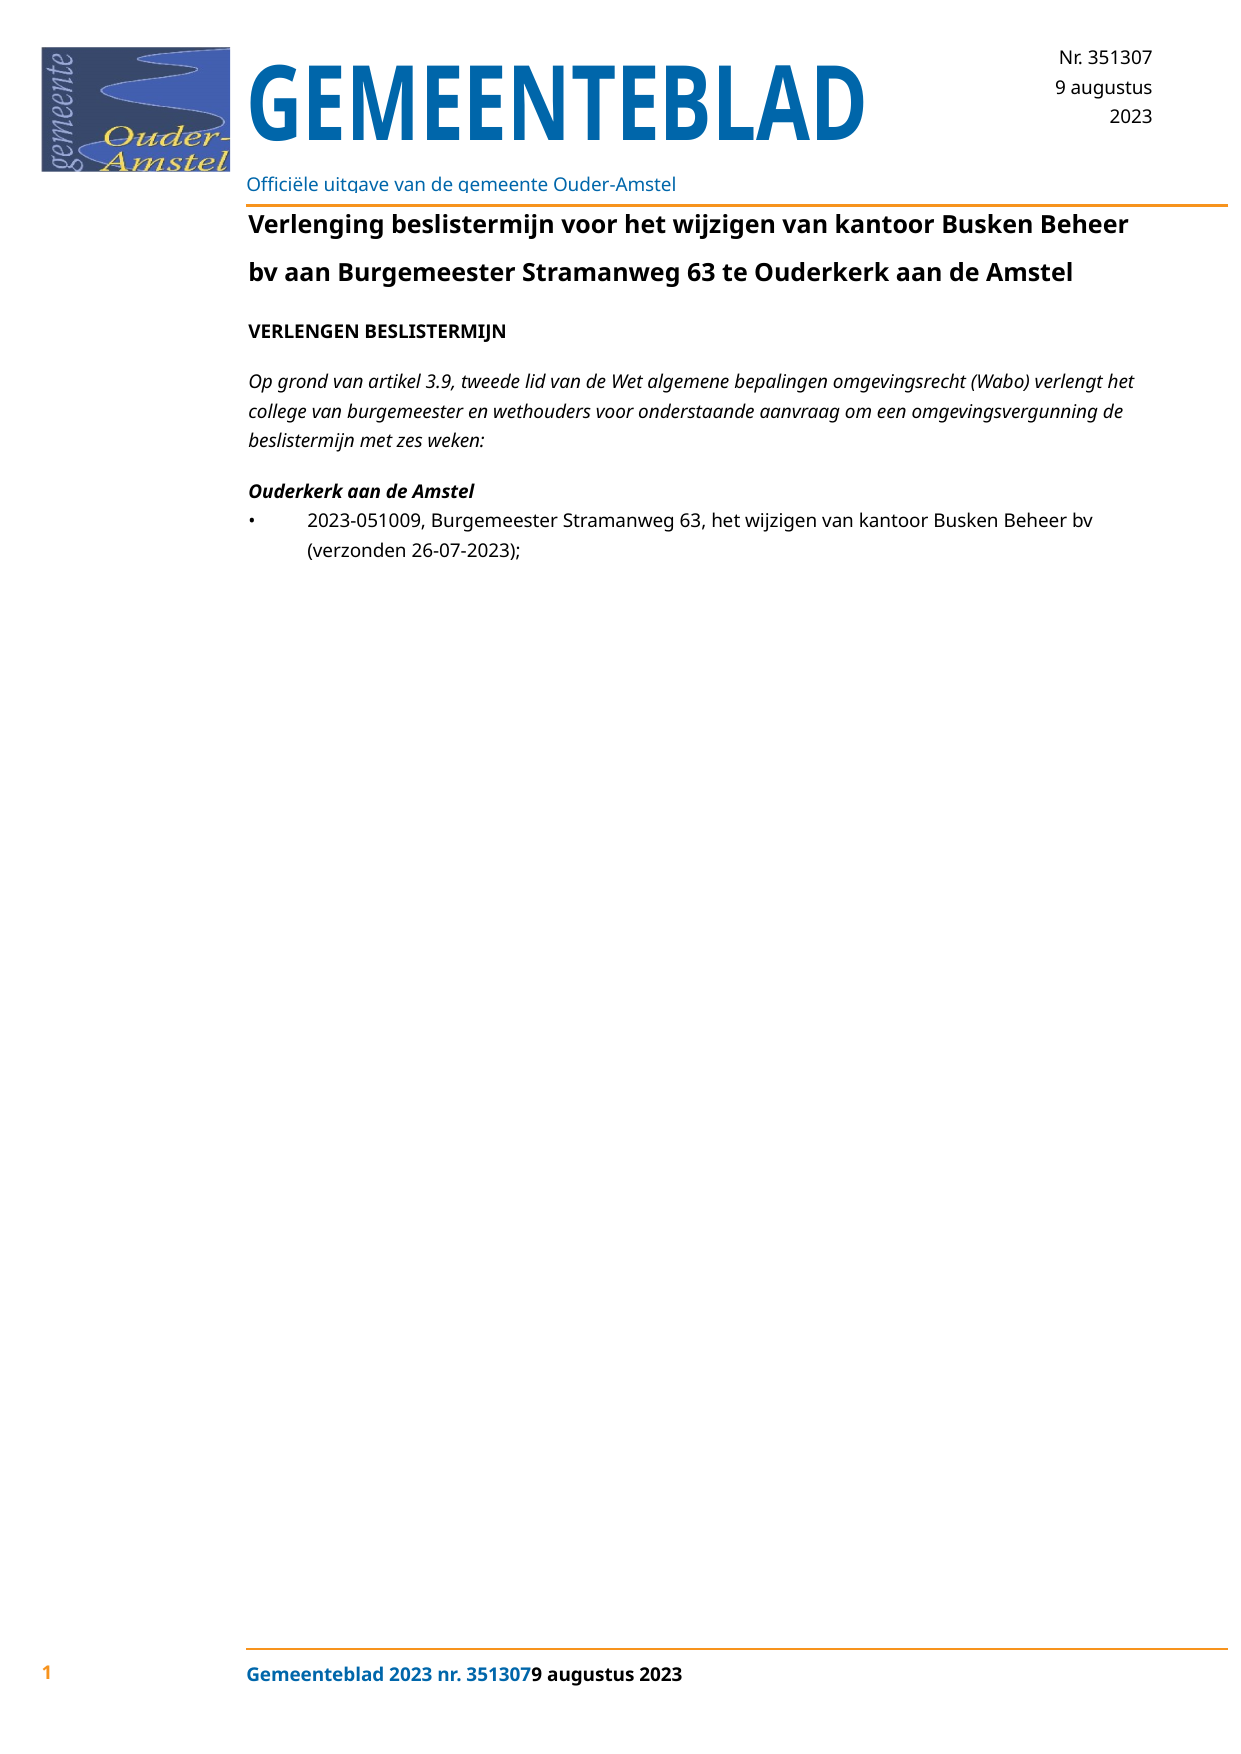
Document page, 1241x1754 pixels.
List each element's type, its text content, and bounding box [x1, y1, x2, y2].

text Ouderkerk aan de Amstel [248, 478, 1152, 504]
text Op grond van artikel 3.9, tweede lid van de Wet algemene bepalingen omgevingsrecht (Wabo) verlengt het college van burgemeester en wethouders voor onderstaande aanvraag om een omgevingsvergunning de beslistermijn met zes weken: [248, 368, 1152, 453]
text Verlenging beslistermijn voor het wijzigen van kantoor Busken Beheer bv aan Burgemeester Stramanweg 63 te Ouderkerk aan de Amstel [248, 207, 1152, 288]
picture [41, 47, 231, 172]
text VERLENGEN BESLISTERMIJN [248, 318, 1152, 344]
list 2023-051009, Burgemeester Stramanweg 63, het wijzigen van kantoor Busken Beheer bv (verzonden 26-07-2023); [248, 507, 1152, 563]
